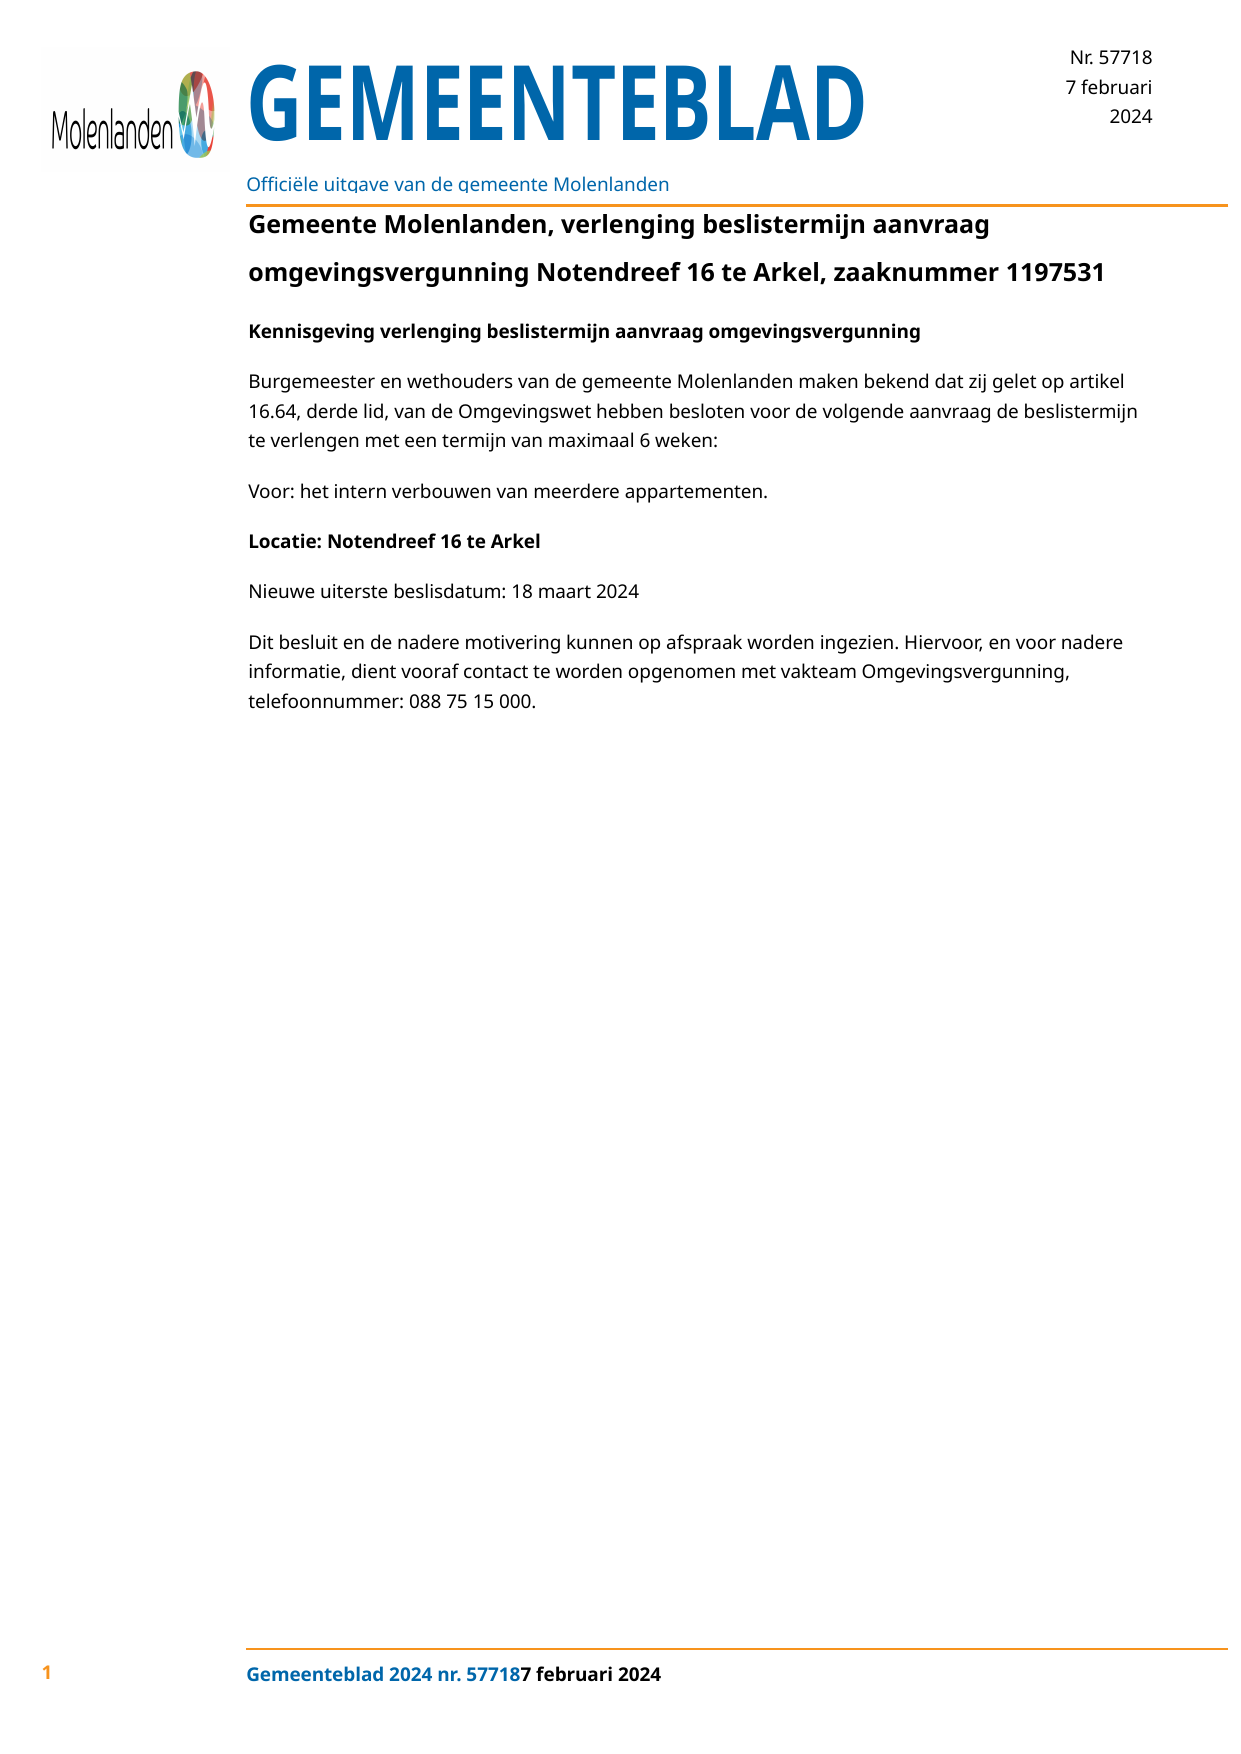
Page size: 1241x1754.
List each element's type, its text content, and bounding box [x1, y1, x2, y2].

text Locatie: Notendreef 16 te Arkel [248, 528, 1152, 554]
picture [41, 47, 231, 172]
text Kennisgeving verlenging beslistermijn aanvraag omgevingsvergunning [248, 318, 1152, 344]
text Voor: het intern verbouwen van meerdere appartementen. [248, 478, 1152, 504]
text Dit besluit en de nadere motivering kunnen op afspraak worden ingezien. Hiervoor, en voor nadere informatie, dient vooraf contact te worden opgenomen met vakteam Omgevingsvergunning, telefoonnummer: 088 75 15 000. [248, 629, 1152, 714]
text Burgemeester en wethouders van de gemeente Molenlanden maken bekend dat zij gelet op artikel 16.64, derde lid, van de Omgevingswet hebben besloten voor de volgende aanvraag de beslistermijn te verlengen met een termijn van maximaal 6 weken: [248, 368, 1152, 453]
text Nieuwe uiterste beslisdatum: 18 maart 2024 [248, 579, 1152, 604]
text Gemeente Molenlanden, verlenging beslistermijn aanvraag omgevingsvergunning Notendreef 16 te Arkel, zaaknummer 1197531 [248, 207, 1152, 288]
